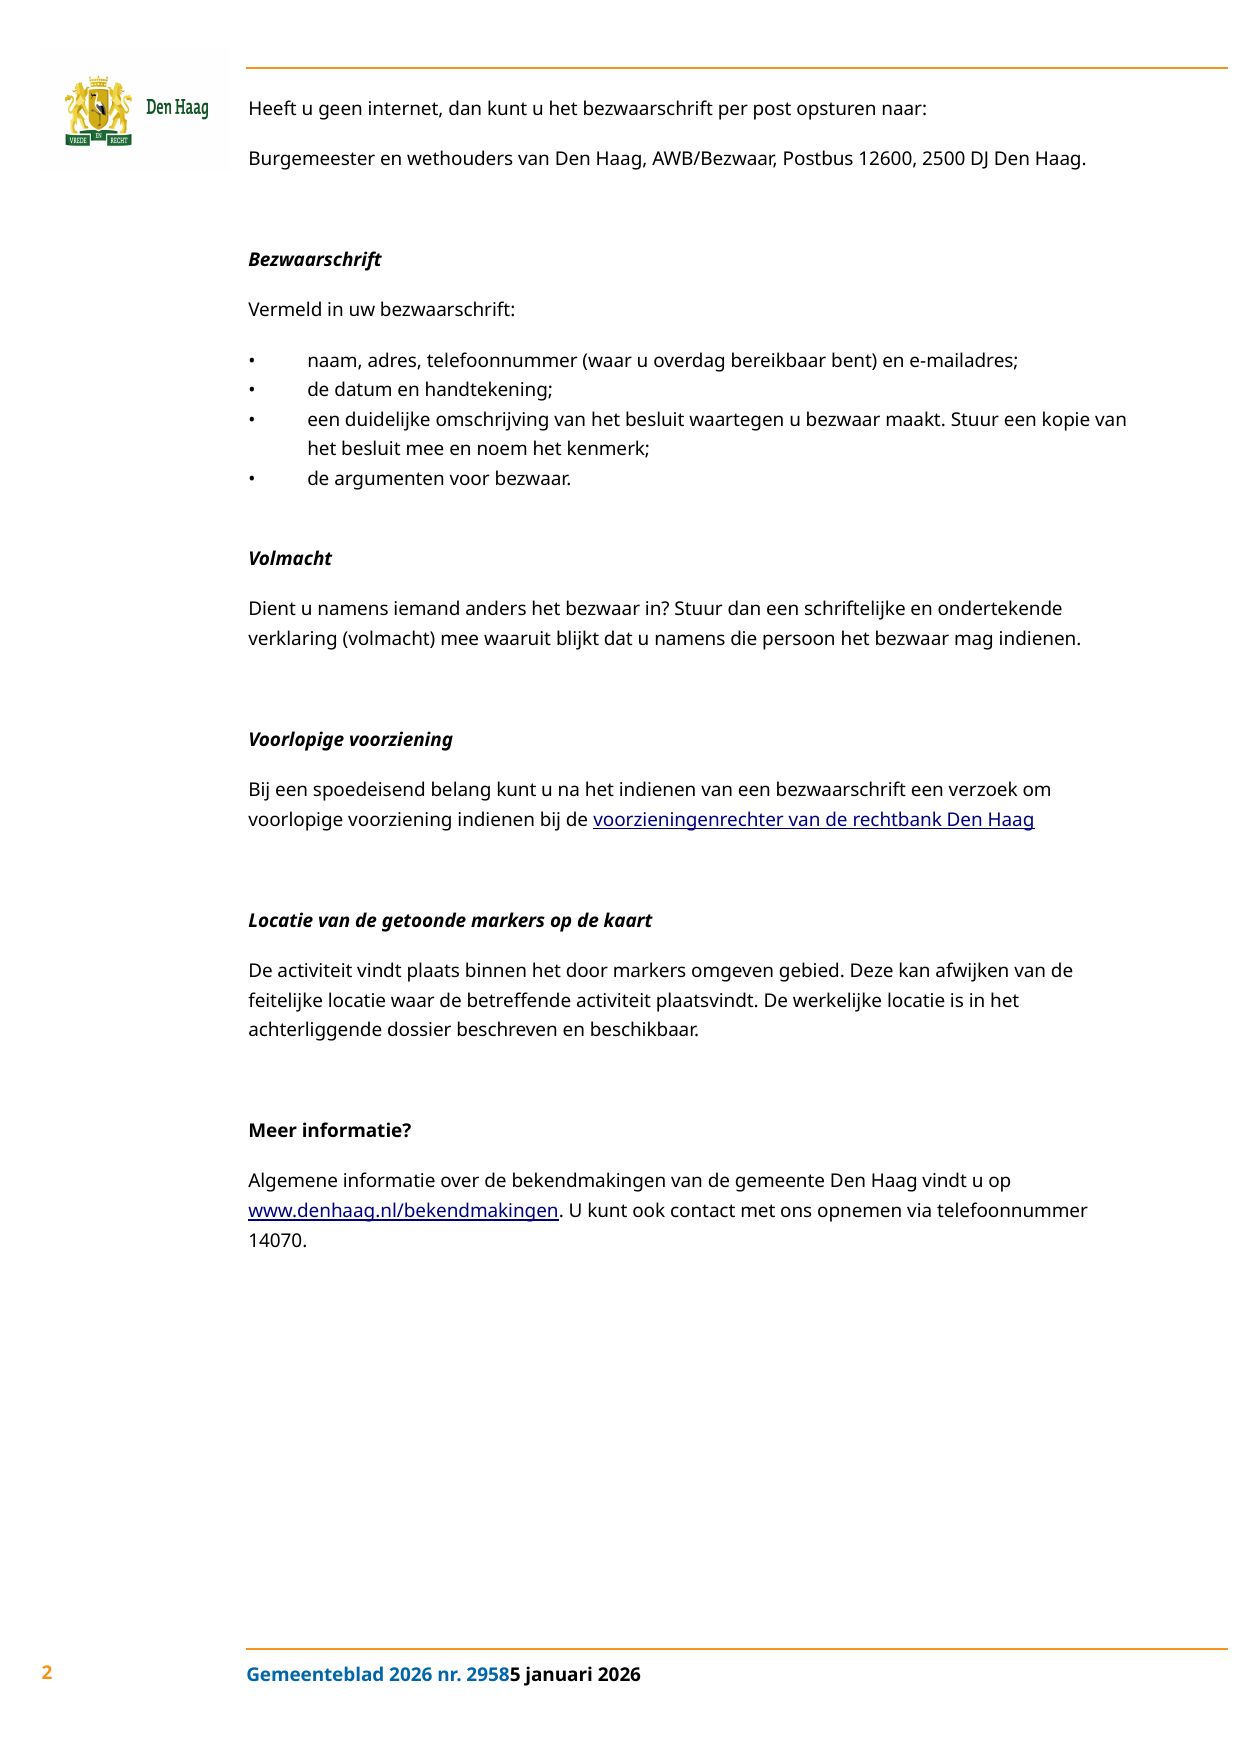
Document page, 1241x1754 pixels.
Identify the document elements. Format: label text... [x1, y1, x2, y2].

text Bezwaarschrift [248, 246, 1152, 272]
list een duidelijke omschrijving van het besluit waartegen u bezwaar maakt. Stuur een kopie van het besluit mee en noem het kenmerk; [248, 406, 1152, 461]
text Voorlopige voorziening [248, 726, 1152, 752]
text Algemene informatie over de bekendmakingen van de gemeente Den Haag vindt u op www.denhaag.nl/bekendmakingen. U kunt ook contact met ons opnemen via telefoonnummer 14070. [248, 1168, 1152, 1253]
text Heeft u geen internet, dan kunt u het bezwaarschrift per post opsturen naar: [248, 95, 1152, 121]
list naam, adres, telefoonnummer (waar u overdag bereikbaar bent) en e-mailadres; [248, 347, 1152, 373]
text Dient u namens iemand anders het bezwaar in? Stuur dan een schriftelijke en ondertekende verklaring (volmacht) mee waaruit blijkt dat u namens die persoon het bezwaar mag indienen. [248, 596, 1152, 651]
picture [41, 47, 231, 172]
text Vermeld in uw bezwaarschrift: [248, 296, 1152, 322]
list de datum en handtekening; [248, 376, 1152, 402]
text Meer informatie? [248, 1117, 1152, 1143]
text Burgemeester en wethouders van Den Haag, AWB/Bezwaar, Postbus 12600, 2500 DJ Den Haag. [248, 145, 1152, 171]
list de argumenten voor bezwaar. [248, 465, 1152, 491]
text Bij een spoedeisend belang kunt u na het indienen van een bezwaarschrift een verzoek om voorlopige voorziening indienen bij de voorzieningenrechter van de rechtbank Den Haag [248, 776, 1152, 832]
text De activiteit vindt plaats binnen het door markers omgeven gebied. Deze kan afwijken van de feitelijke locatie waar de betreffende activiteit plaatsvindt. De werkelijke locatie is in het achterliggende dossier beschreven en beschikbaar. [248, 957, 1152, 1042]
text Volmacht [248, 545, 1152, 571]
text Locatie van de getoonde markers op de kaart [248, 907, 1152, 933]
